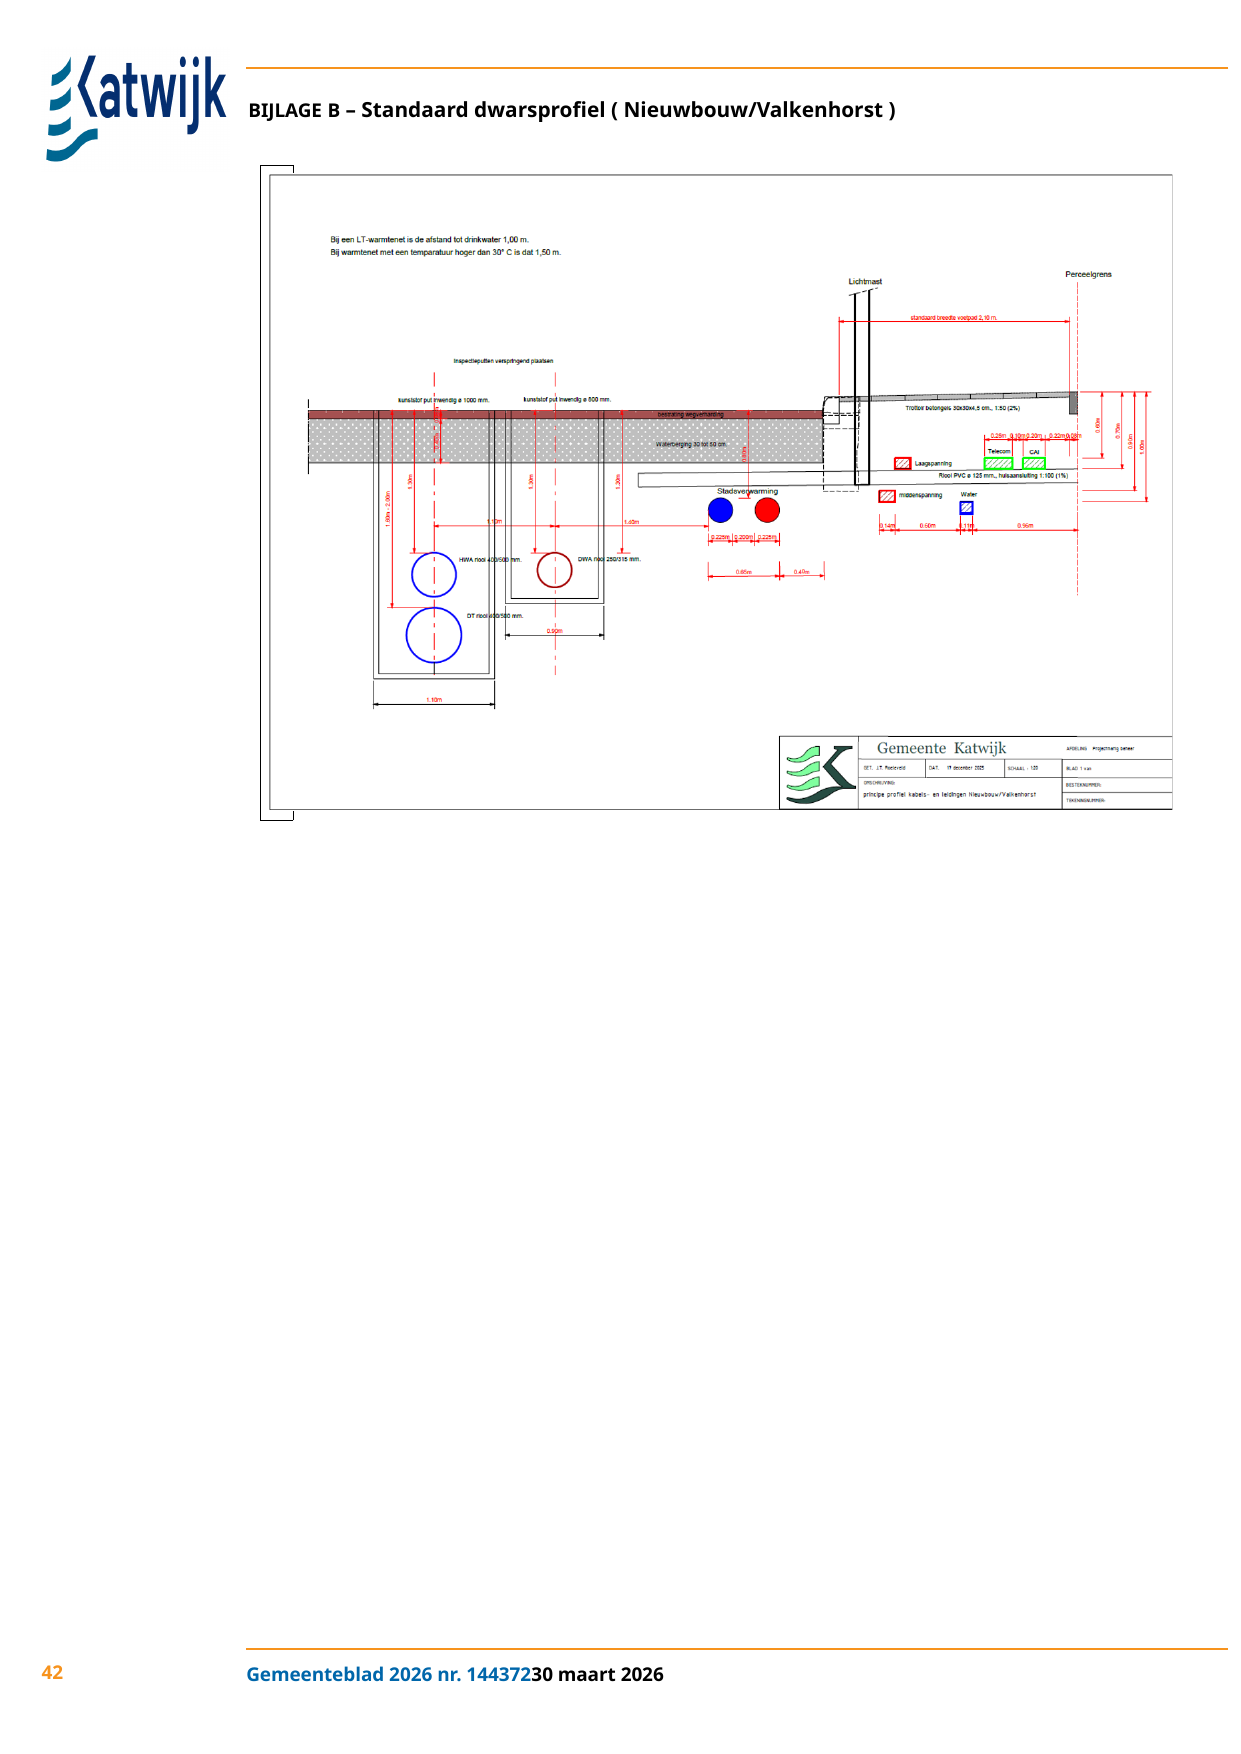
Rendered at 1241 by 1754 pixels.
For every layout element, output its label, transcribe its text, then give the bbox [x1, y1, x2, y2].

picture [268, 173, 1173, 811]
text BIJLAGE B – Standaard dwarsprofiel ( Nieuwbouw/Valkenhorst ) [248, 95, 1152, 123]
picture [41, 47, 231, 172]
